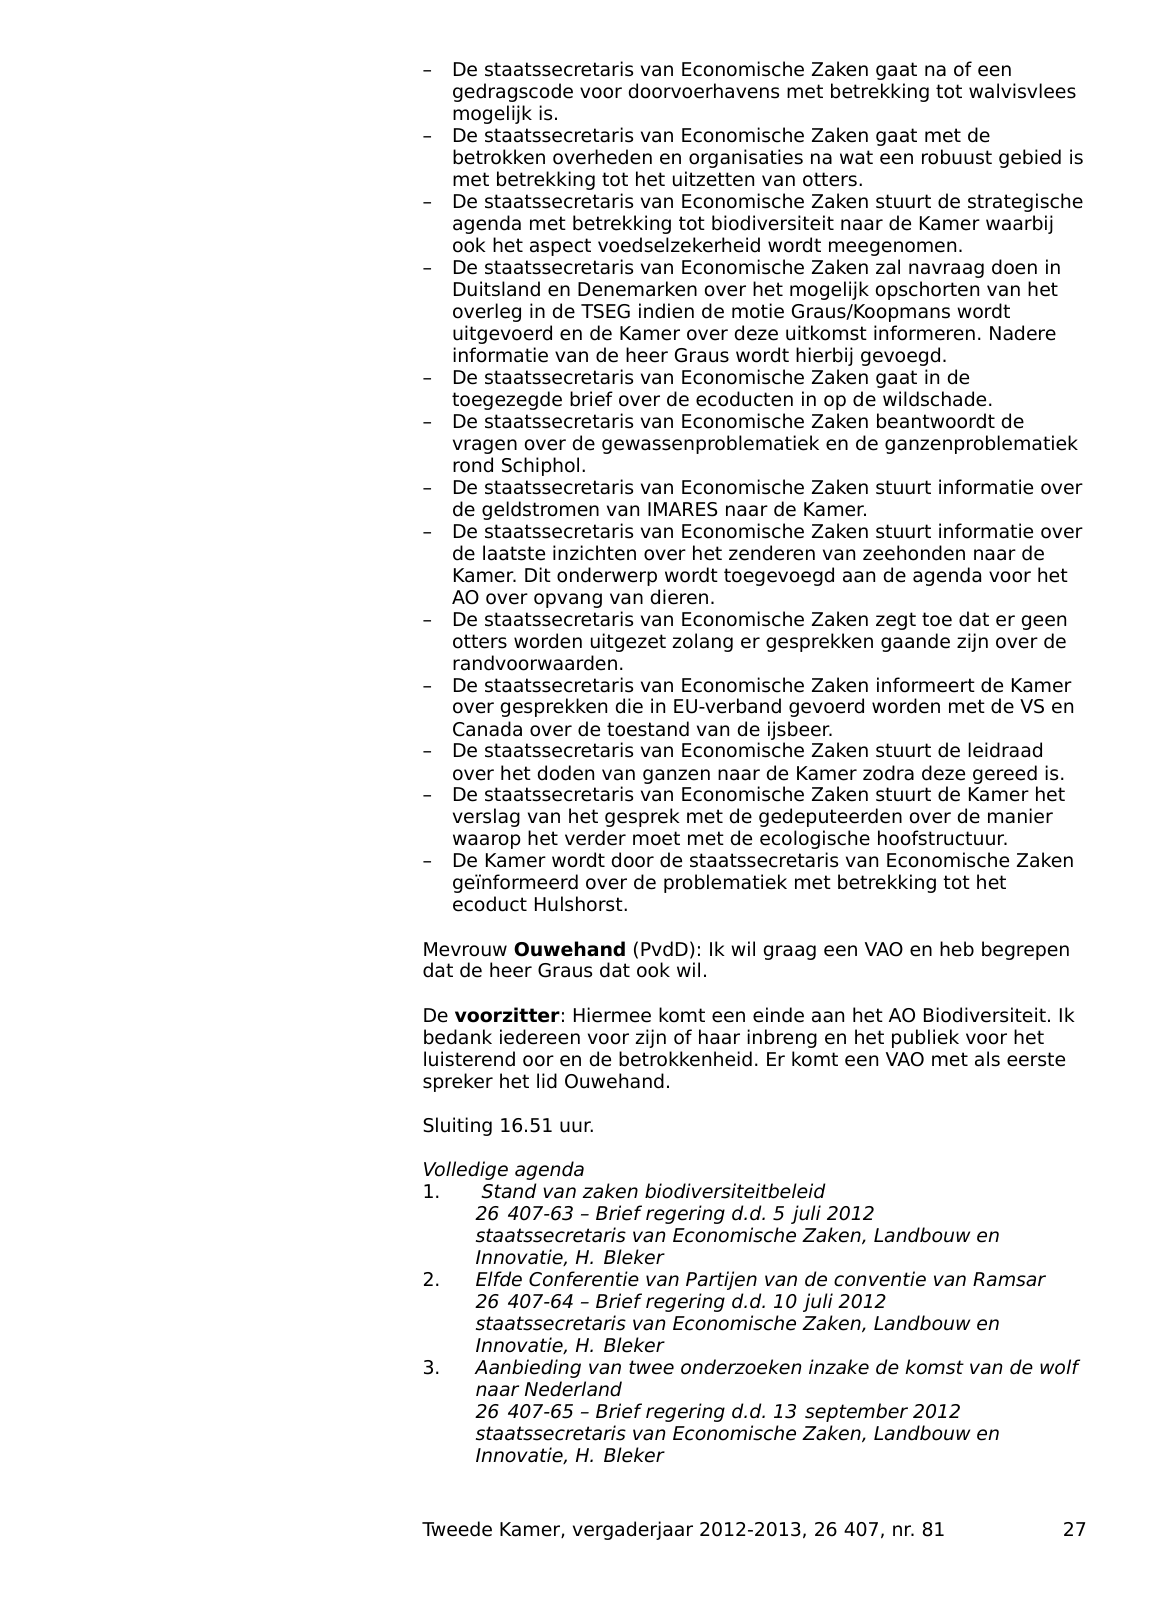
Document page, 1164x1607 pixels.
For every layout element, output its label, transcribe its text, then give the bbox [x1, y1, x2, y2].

text staatssecretaris van Economische Zaken, Landbouw en Innovatie, H. Bleker [475, 1423, 1087, 1467]
text staatssecretaris van Economische Zaken, Landbouw en Innovatie, H. Bleker [475, 1225, 1087, 1269]
text Mevrouw Ouwehand (PvdD): Ik wil graag een VAO en heb begrepen dat de heer Graus dat ook wil. [422, 938, 1087, 982]
text De voorzitter: Hiermee komt een einde aan het AO Biodiversiteit. Ik bedank iedereen voor zijn of haar inbreng en het publiek voor het luisterend oor en de betrokkenheid. Er komt een VAO met als eerste spreker het lid Ouwehand. [422, 1004, 1087, 1092]
text – De staatssecretaris van Economische Zaken stuurt de Kamer het verslag van het gesprek met de gedeputeerden over de manier waarop het verder moet met de ecologische hoofstructuur. [422, 784, 1087, 850]
text – De staatssecretaris van Economische Zaken stuurt de strategische agenda met betrekking tot biodiversiteit naar de Kamer waarbij ook het aspect voedselzekerheid wordt meegenomen. [422, 191, 1087, 257]
text 26 407-65 – Brief regering d.d. 13 september 2012 [475, 1401, 1087, 1423]
text 26 407-64 – Brief regering d.d. 10 juli 2012 [475, 1291, 1087, 1313]
text 2. Elfde Conferentie van Partijen van de conventie van Ramsar [422, 1269, 1087, 1291]
text staatssecretaris van Economische Zaken, Landbouw en Innovatie, H. Bleker [475, 1313, 1087, 1357]
text – De staatssecretaris van Economische Zaken stuurt informatie over de geldstromen van IMARES naar de Kamer. [422, 477, 1087, 521]
text – De staatssecretaris van Economische Zaken informeert de Kamer over gesprekken die in EU-verband gevoerd worden met de VS en Canada over de toestand van de ijsbeer. [422, 674, 1087, 740]
text Sluiting 16.51 uur. [422, 1115, 1087, 1137]
text – De staatssecretaris van Economische Zaken zal navraag doen in Duitsland en Denemarken over het mogelijk opschorten van het overleg in de TSEG indien de motie Graus/Koopmans wordt uitgevoerd en de Kamer over deze uitkomst informeren. Nadere informatie van de heer Graus wordt hierbij gevoegd. [422, 257, 1087, 367]
text – De staatssecretaris van Economische Zaken beantwoordt de vragen over de gewassenproblematiek en de ganzenproblematiek rond Schiphol. [422, 411, 1087, 477]
text – De staatssecretaris van Economische Zaken stuurt informatie over de laatste inzichten over het zenderen van zeehonden naar de Kamer. Dit onderwerp wordt toegevoegd aan de agenda voor het AO over opvang van dieren. [422, 521, 1087, 608]
text – De staatssecretaris van Economische Zaken gaat na of een gedragscode voor doorvoerhavens met betrekking tot walvisvlees mogelijk is. [422, 59, 1087, 125]
text – De Kamer wordt door de staatssecretaris van Economische Zaken geïnformeerd over de problematiek met betrekking tot het ecoduct Hulshorst. [422, 850, 1087, 916]
subtitle Volledige agenda [422, 1159, 1087, 1181]
text 3. Aanbieding van twee onderzoeken inzake de komst van de wolf naar Nederland [422, 1357, 1087, 1401]
text 26 407-63 – Brief regering d.d. 5 juli 2012 [475, 1203, 1087, 1225]
text 1. Stand van zaken biodiversiteitbeleid [422, 1181, 1087, 1203]
text – De staatssecretaris van Economische Zaken stuurt de leidraad over het doden van ganzen naar de Kamer zodra deze gereed is. [422, 740, 1087, 784]
text – De staatssecretaris van Economische Zaken gaat met de betrokken overheden en organisaties na wat een robuust gebied is met betrekking tot het uitzetten van otters. [422, 125, 1087, 191]
text – De staatssecretaris van Economische Zaken zegt toe dat er geen otters worden uitgezet zolang er gesprekken gaande zijn over de randvoorwaarden. [422, 608, 1087, 674]
text – De staatssecretaris van Economische Zaken gaat in de toegezegde brief over de ecoducten in op de wildschade. [422, 367, 1087, 411]
